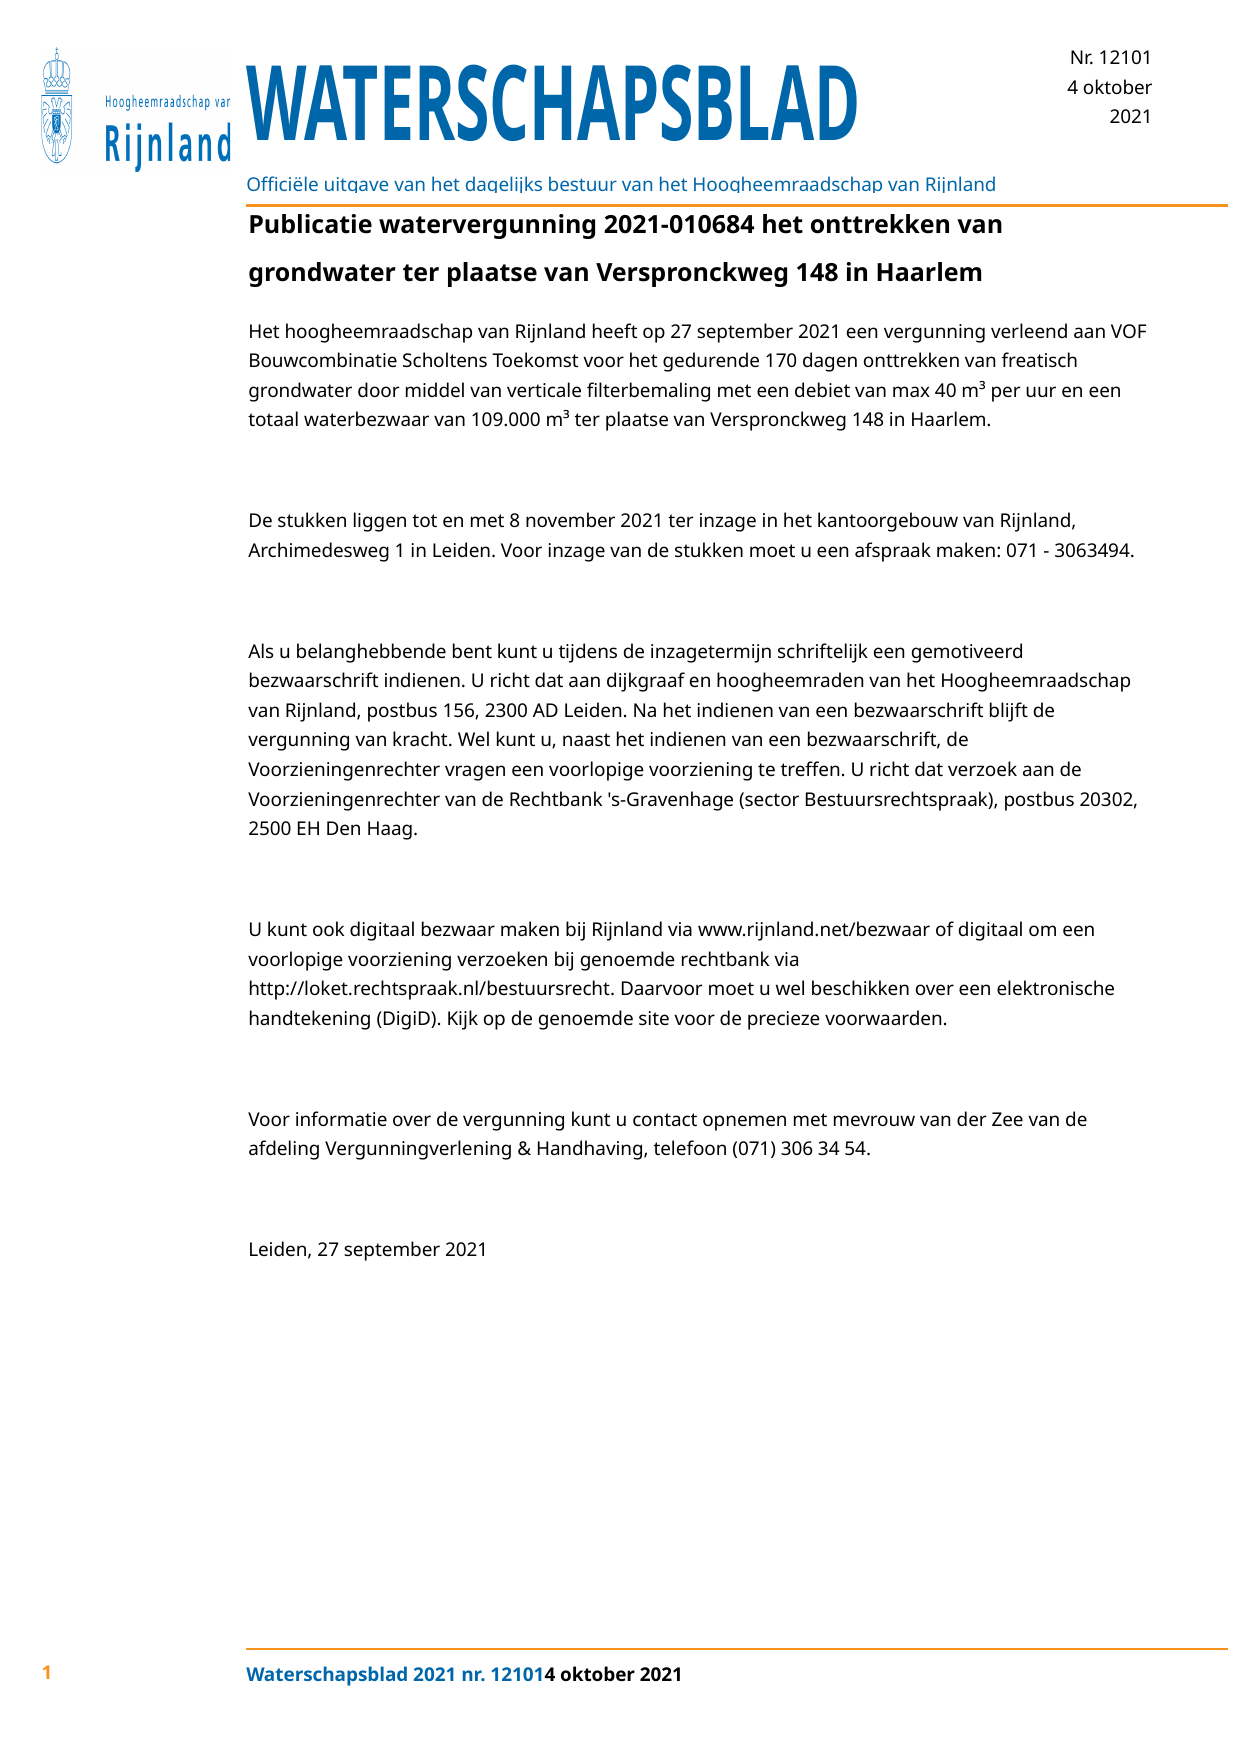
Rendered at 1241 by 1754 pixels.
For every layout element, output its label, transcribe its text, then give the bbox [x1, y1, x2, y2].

text De stukken liggen tot en met 8 november 2021 ter inzage in het kantoorgebouw van Rijnland, Archimedesweg 1 in Leiden. Voor inzage van de stukken moet u een afspraak maken: 071 - 3063494. [248, 507, 1152, 563]
text U kunt ook digitaal bezwaar maken bij Rijnland via www.rijnland.net/bezwaar of digitaal om een voorlopige voorziening verzoeken bij genoemde rechtbank via http://loket.rechtspraak.nl/bestuursrecht. Daarvoor moet u wel beschikken over een elektronische handtekening (DigiD). Kijk op de genoemde site voor de precieze voorwaarden. [248, 916, 1152, 1031]
text Publicatie watervergunning 2021-010684 het onttrekken van grondwater ter plaatse van Verspronckweg 148 in Haarlem [248, 207, 1152, 288]
text Het hoogheemraadschap van Rijnland heeft op 27 september 2021 een vergunning verleend aan VOF Bouwcombinatie Scholtens Toekomst voor het gedurende 170 dagen onttrekken van freatisch grondwater door middel van verticale filterbemaling met een debiet van max 40 m³ per uur en een totaal waterbezwaar van 109.000 m³ ter plaatse van Verspronckweg 148 in Haarlem. [248, 318, 1152, 432]
text Als u belanghebbende bent kunt u tijdens de inzagetermijn schriftelijk een gemotiveerd bezwaarschrift indienen. U richt dat aan dijkgraaf en hoogheemraden van het Hoogheemraadschap van Rijnland, postbus 156, 2300 AD Leiden. Na het indienen van een bezwaarschrift blijft de vergunning van kracht. Wel kunt u, naast het indienen van een bezwaarschrift, de Voorzieningenrechter vragen een voorlopige voorziening te treffen. U richt dat verzoek aan de Voorzieningenrechter van de Rechtbank 's-Gravenhage (sector Bestuursrechtspraak), postbus 20302, 2500 EH Den Haag. [248, 638, 1152, 841]
text Voor informatie over de vergunning kunt u contact opnemen met mevrouw van der Zee van de afdeling Vergunningverlening & Handhaving, telefoon (071) 306 34 54. [248, 1106, 1152, 1161]
picture [41, 47, 231, 172]
text Leiden, 27 september 2021 [248, 1236, 1152, 1262]
